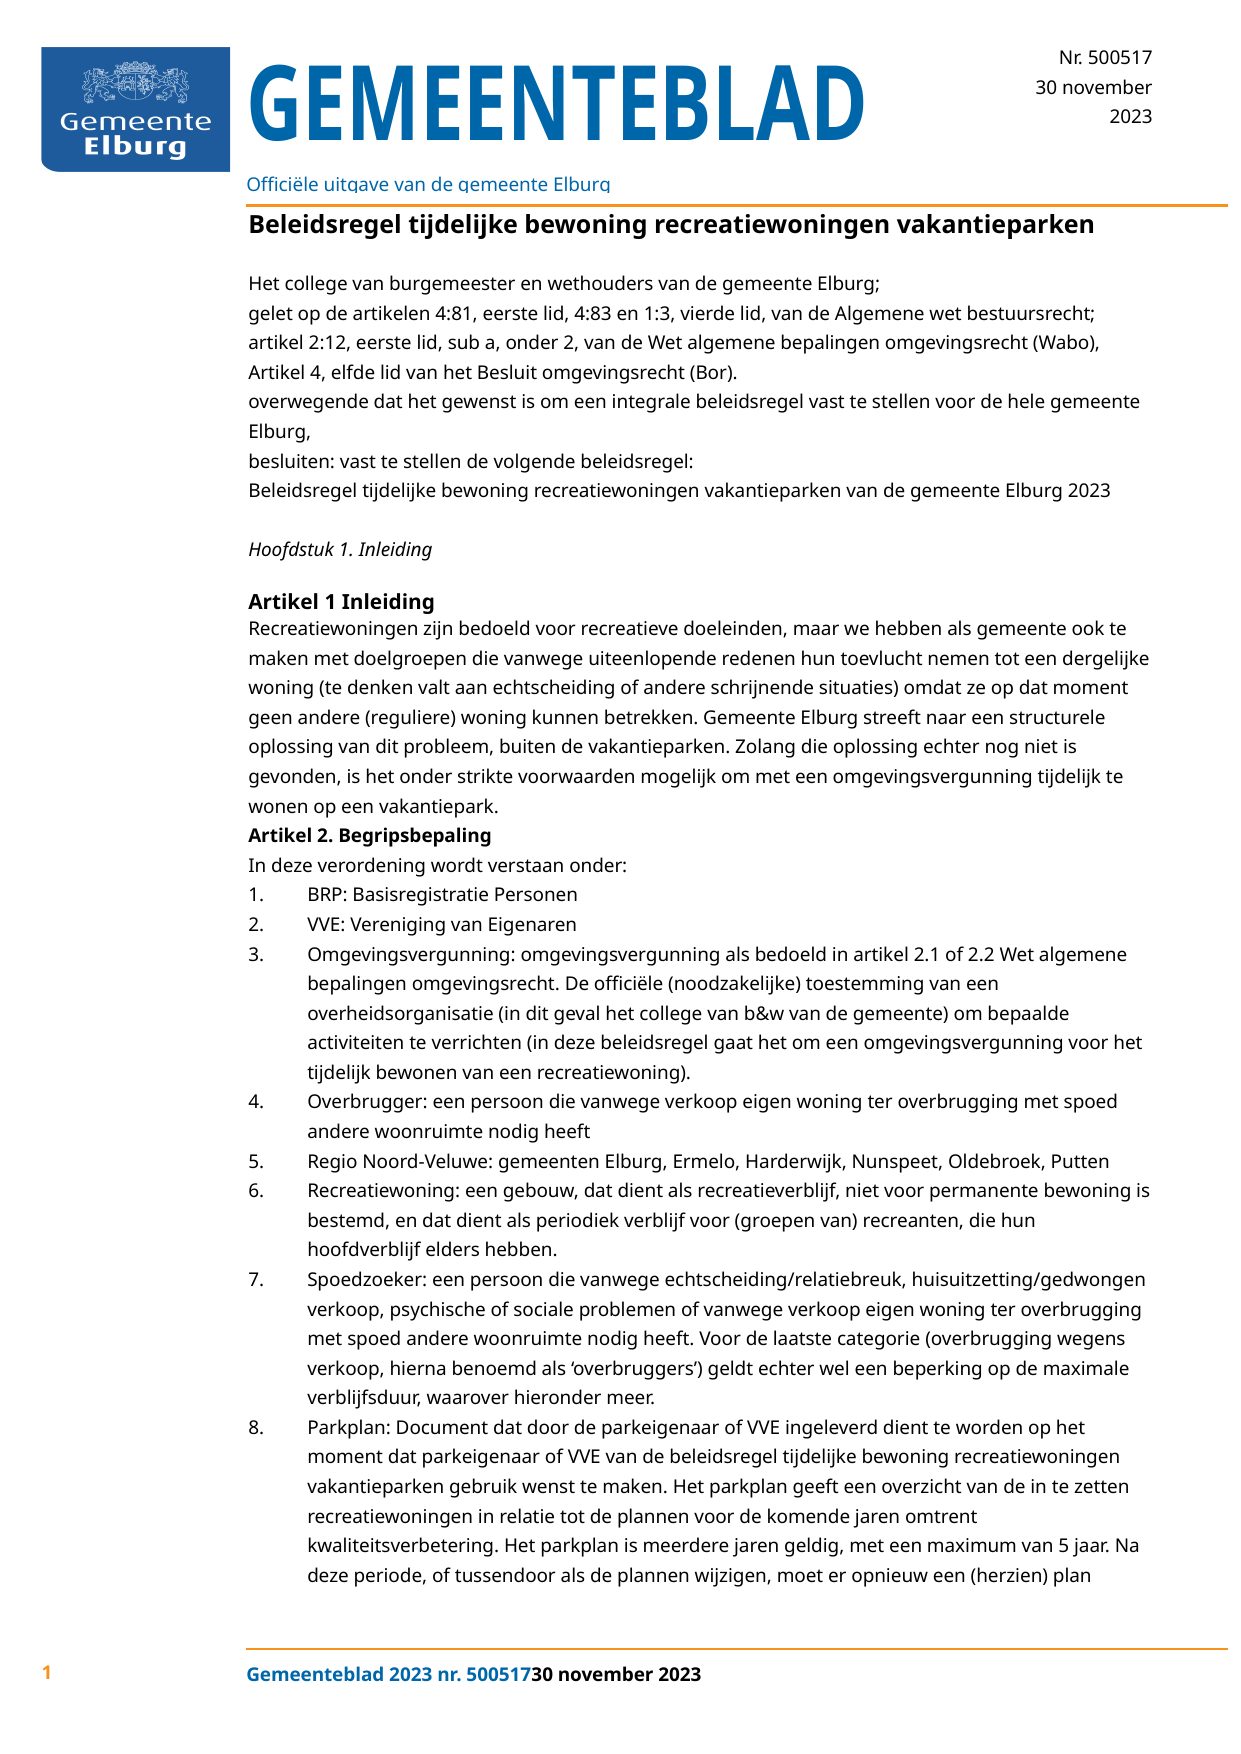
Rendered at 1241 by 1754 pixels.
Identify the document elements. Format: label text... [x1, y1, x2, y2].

list Regio Noord-Veluwe: gemeenten Elburg, Ermelo, Harderwijk, Nunspeet, Oldebroek, Putten [248, 1148, 1152, 1174]
text Artikel 2. Begripsbepaling [248, 822, 1152, 848]
text Artikel 1 Inleiding [248, 587, 1152, 615]
text artikel 2:12, eerste lid, sub a, onder 2, van de Wet algemene bepalingen omgevingsrecht (Wabo), Artikel 4, elfde lid van het Besluit omgevingsrecht (Bor). [248, 329, 1152, 385]
text overwegende dat het gewenst is om een integrale beleidsregel vast te stellen voor de hele gemeente Elburg, [248, 389, 1152, 444]
list VVE: Vereniging van Eigenaren [248, 911, 1152, 937]
text Recreatiewoningen zijn bedoeld voor recreatieve doeleinden, maar we hebben als gemeente ook te maken met doelgroepen die vanwege uiteenlopende redenen hun toevlucht nemen tot een dergelijke woning (te denken valt aan echtscheiding of andere schrijnende situaties) omdat ze op dat moment geen andere (reguliere) woning kunnen betrekken. Gemeente Elburg streeft naar een structurele oplossing van dit probleem, buiten de vakantieparken. Zolang die oplossing echter nog niet is gevonden, is het onder strikte voorwaarden mogelijk om met een omgevingsvergunning tijdelijk te wonen op een vakantiepark. [248, 615, 1152, 819]
text Het college van burgemeester en wethouders van de gemeente Elburg; [248, 270, 1152, 296]
list Parkplan: Document dat door de parkeigenaar of VVE ingeleverd dient te worden op het moment dat parkeigenaar of VVE van de beleidsregel tijdelijke bewoning recreatiewoningen vakantieparken gebruik wenst te maken. Het parkplan geeft een overzicht van de in te zetten recreatiewoningen in relatie tot de plannen voor de komende jaren omtrent kwaliteitsverbetering. Het parkplan is meerdere jaren geldig, met een maximum van 5 jaar. Na deze periode, of tussendoor als de plannen wijzigen, moet er opnieuw een (herzien) plan [248, 1414, 1152, 1588]
list Overbrugger: een persoon die vanwege verkoop eigen woning ter overbrugging met spoed andere woonruimte nodig heeft [248, 1089, 1152, 1144]
text In deze verordening wordt verstaan onder: [248, 852, 1152, 878]
list Recreatiewoning: een gebouw, dat dient als recreatieverblijf, niet voor permanente bewoning is bestemd, en dat dient als periodiek verblijf voor (groepen van) recreanten, die hun hoofdverblijf elders hebben. [248, 1177, 1152, 1262]
list Spoedzoeker: een persoon die vanwege echtscheiding/relatiebreuk, huisuitzetting/gedwongen verkoop, psychische of sociale problemen of vanwege verkoop eigen woning ter overbrugging met spoed andere woonruimte nodig heeft. Voor de laatste categorie (overbrugging wegens verkoop, hierna benoemd als ‘overbruggers’) geldt echter wel een beperking op de maximale verblijfsduur, waarover hieronder meer. [248, 1266, 1152, 1410]
text besluiten: vast te stellen de volgende beleidsregel: [248, 448, 1152, 473]
picture [41, 47, 231, 172]
text gelet op de artikelen 4:81, eerste lid, 4:83 en 1:3, vierde lid, van de Algemene wet bestuursrecht; [248, 300, 1152, 326]
text Beleidsregel tijdelijke bewoning recreatiewoningen vakantieparken van de gemeente Elburg 2023 [248, 477, 1152, 503]
list Omgevingsvergunning: omgevingsvergunning als bedoeld in artikel 2.1 of 2.2 Wet algemene bepalingen omgevingsrecht. De officiële (noodzakelijke) toestemming van een overheidsorganisatie (in dit geval het college van b&w van de gemeente) om bepaalde activiteiten te verrichten (in deze beleidsregel gaat het om een omgevingsvergunning voor het tijdelijk bewonen van een recreatiewoning). [248, 941, 1152, 1085]
text Beleidsregel tijdelijke bewoning recreatiewoningen vakantieparken [248, 207, 1152, 241]
text Hoofdstuk 1. Inleiding [248, 537, 1152, 562]
list BRP: Basisregistratie Personen [248, 882, 1152, 907]
